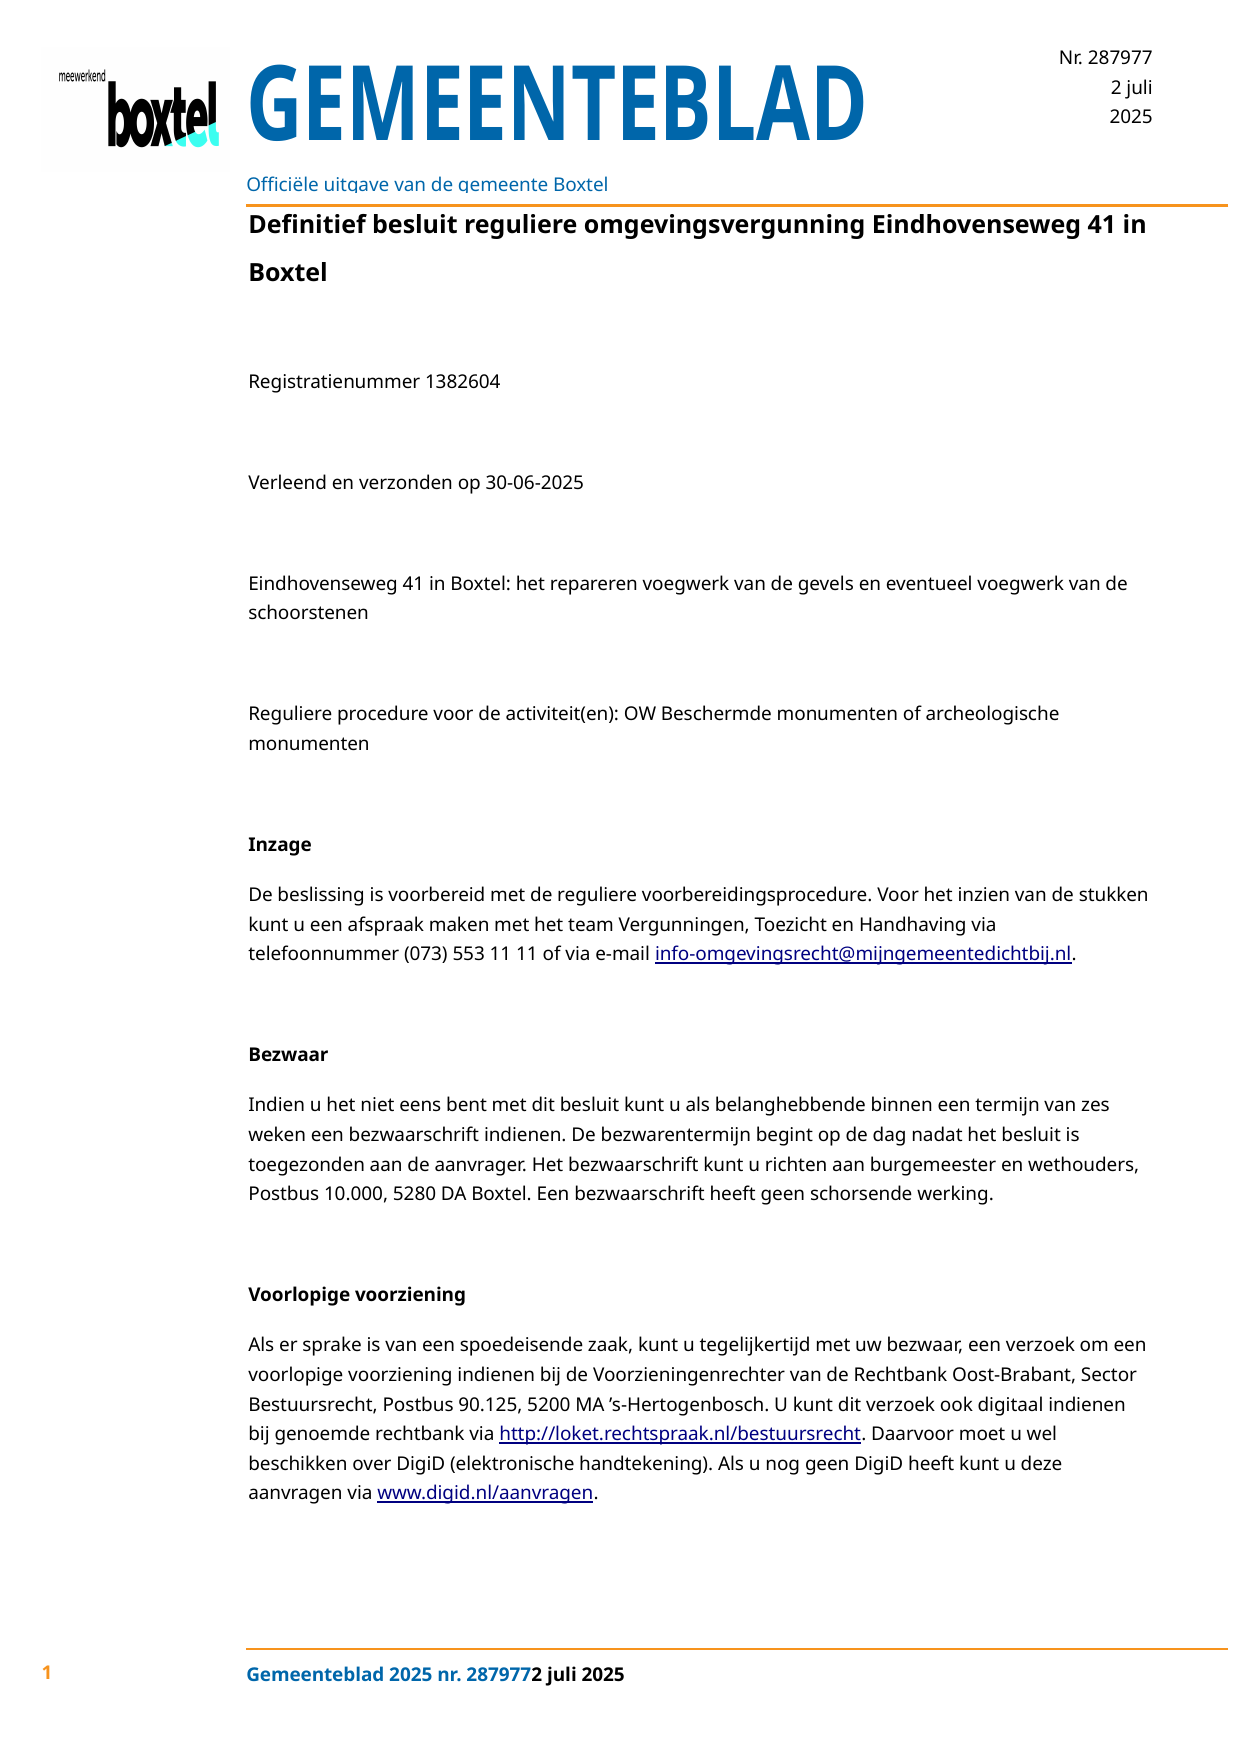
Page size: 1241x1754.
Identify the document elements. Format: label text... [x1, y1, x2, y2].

text Eindhovenseweg 41 in Boxtel: het repareren voegwerk van de gevels en eventueel voegwerk van de schoorstenen [248, 570, 1152, 625]
text Reguliere procedure voor de activiteit(en): OW Beschermde monumenten of archeologische monumenten [248, 700, 1152, 756]
text Inzage [248, 831, 1152, 857]
text Als er sprake is van een spoedeisende zaak, kunt u tegelijkertijd met uw bezwaar, een verzoek om een voorlopige voorziening indienen bij de Voorzieningenrechter van de Rechtbank Oost-Brabant, Sector Bestuursrecht, Postbus 90.125, 5200 MA ’s-Hertogenbosch. U kunt dit verzoek ook digitaal indienen bij genoemde rechtbank via http://loket.rechtspraak.nl/bestuursrecht. Daarvoor moet u wel beschikken over DigiD (elektronische handtekening). Als u nog geen DigiD heeft kunt u deze aanvragen via www.digid.nl/aanvragen. [248, 1332, 1152, 1505]
text Registratienummer 1382604 [248, 368, 1152, 394]
text Definitief besluit reguliere omgevingsvergunning Eindhovenseweg 41 in Boxtel [248, 207, 1152, 288]
text Bezwaar [248, 1041, 1152, 1067]
text Verleend en verzonden op 30-06-2025 [248, 469, 1152, 495]
text De beslissing is voorbereid met de reguliere voorbereidingsprocedure. Voor het inzien van de stukken kunt u een afspraak maken met het team Vergunningen, Toezicht en Handhaving via telefoonnummer (073) 553 11 11 of via e-mail info-omgevingsrecht@mijngemeentedichtbij.nl. [248, 881, 1152, 966]
picture [41, 47, 231, 172]
text Indien u het niet eens bent met dit besluit kunt u als belanghebbende binnen een termijn van zes weken een bezwaarschrift indienen. De bezwarentermijn begint op de dag nadat het besluit is toegezonden aan de aanvrager. Het bezwaarschrift kunt u richten aan burgemeester en wethouders, Postbus 10.000, 5280 DA Boxtel. Een bezwaarschrift heeft geen schorsende werking. [248, 1092, 1152, 1206]
text Voorlopige voorziening [248, 1281, 1152, 1307]
